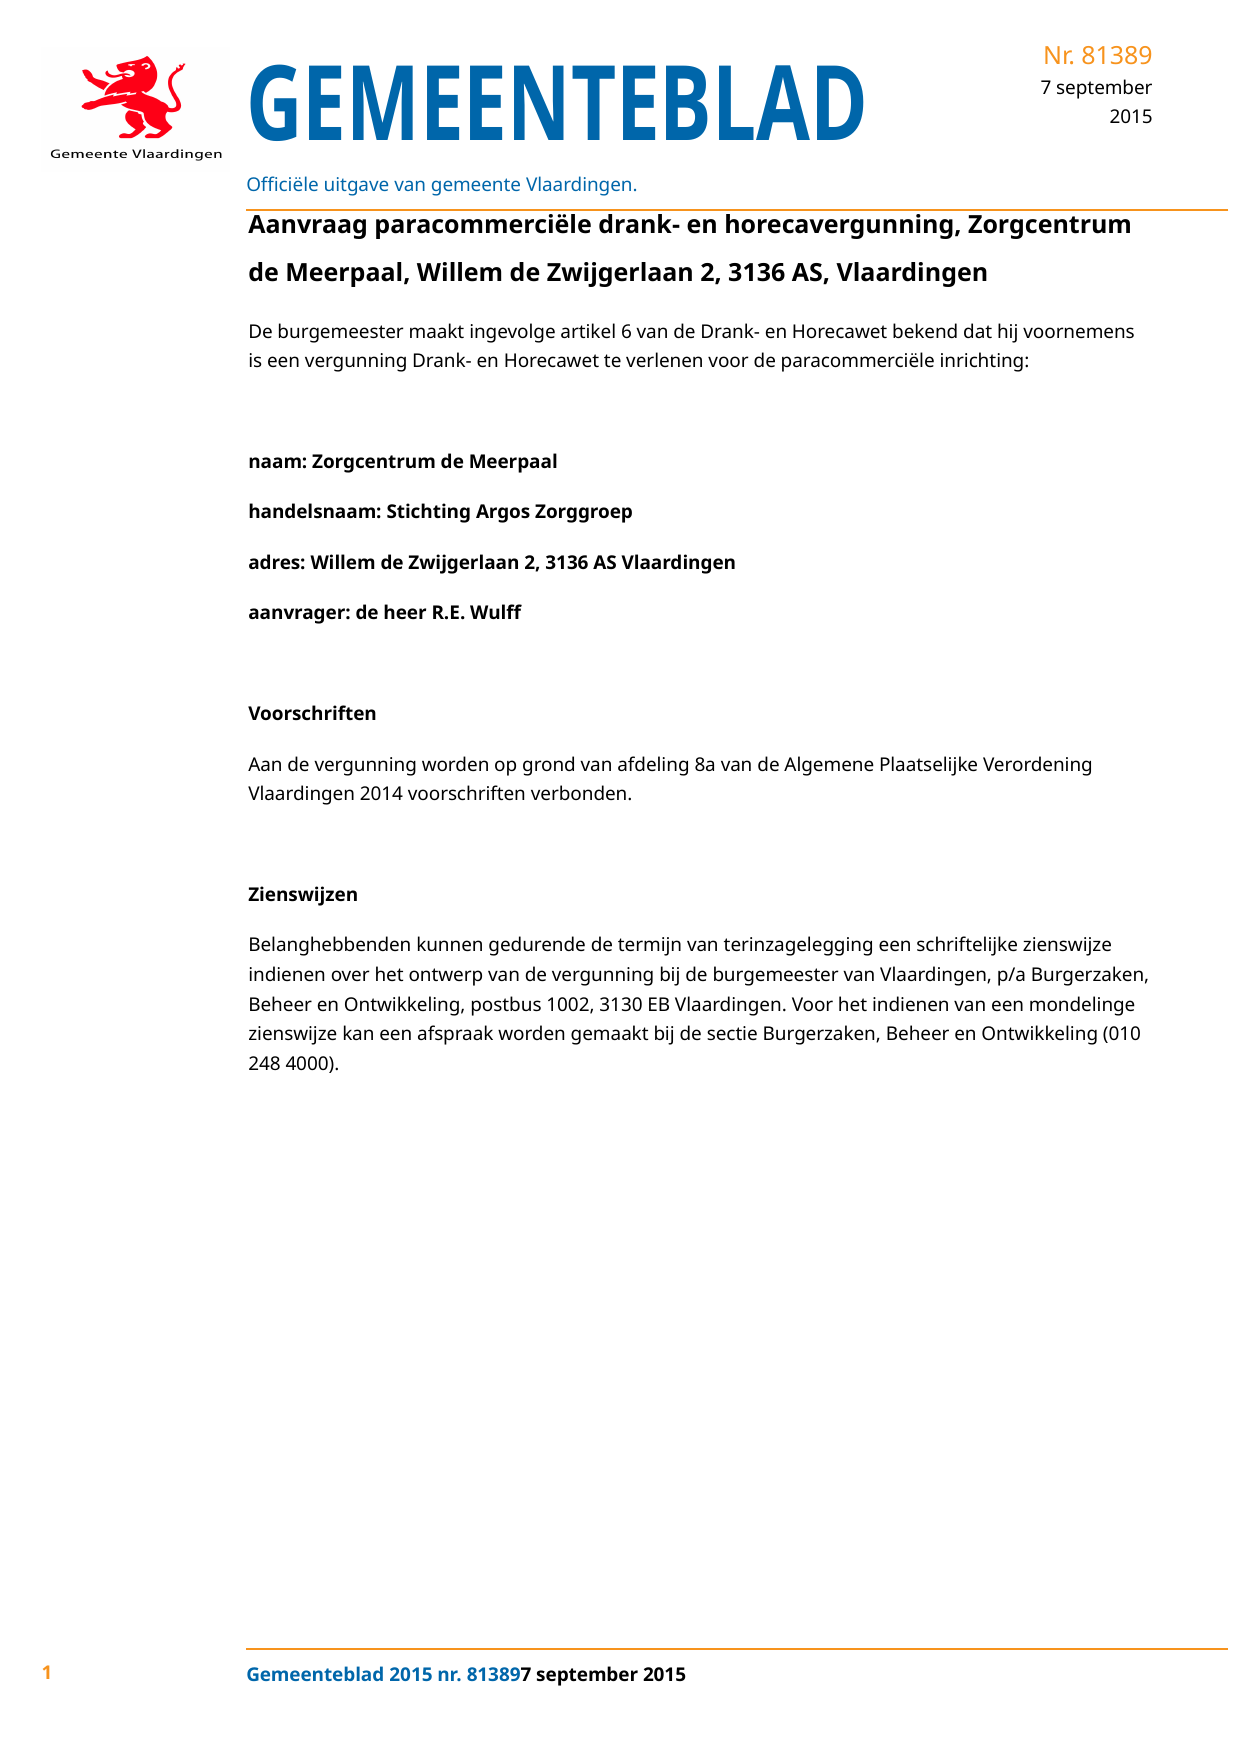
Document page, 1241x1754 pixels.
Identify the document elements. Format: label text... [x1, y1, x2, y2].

text naam: Zorgcentrum de Meerpaal [248, 448, 1152, 474]
text aanvrager: de heer R.E. Wulff [248, 599, 1152, 625]
text Zienswijzen [248, 881, 1152, 907]
text De burgemeester maakt ingevolge artikel 6 van de Drank- en Horecawet bekend dat hij voornemens is een vergunning Drank- en Horecawet te verlenen voor de paracommerciële inrichting: [248, 318, 1152, 373]
text Aanvraag paracommerciële drank- en horecavergunning, Zorgcentrum de Meerpaal, Willem de Zwijgerlaan 2, 3136 AS, Vlaardingen [248, 211, 1152, 288]
text Voorschriften [248, 700, 1152, 726]
text adres: Willem de Zwijgerlaan 2, 3136 AS Vlaardingen [248, 549, 1152, 575]
text Belanghebbenden kunnen gedurende de termijn van terinzagelegging een schriftelijke zienswijze indienen over het ontwerp van de vergunning bij de burgemeester van Vlaardingen, p/a Burgerzaken, Beheer en Ontwikkeling, postbus 1002, 3130 EB Vlaardingen. Voor het indienen van een mondelinge zienswijze kan een afspraak worden gemaakt bij de sectie Burgerzaken, Beheer en Ontwikkeling (010 248 4000). [248, 932, 1152, 1076]
picture [41, 47, 231, 172]
text Aan de vergunning worden op grond van afdeling 8a van de Algemene Plaatselijke Verordening Vlaardingen 2014 voorschriften verbonden. [248, 751, 1152, 806]
text handelsnaam: Stichting Argos Zorggroep [248, 499, 1152, 524]
